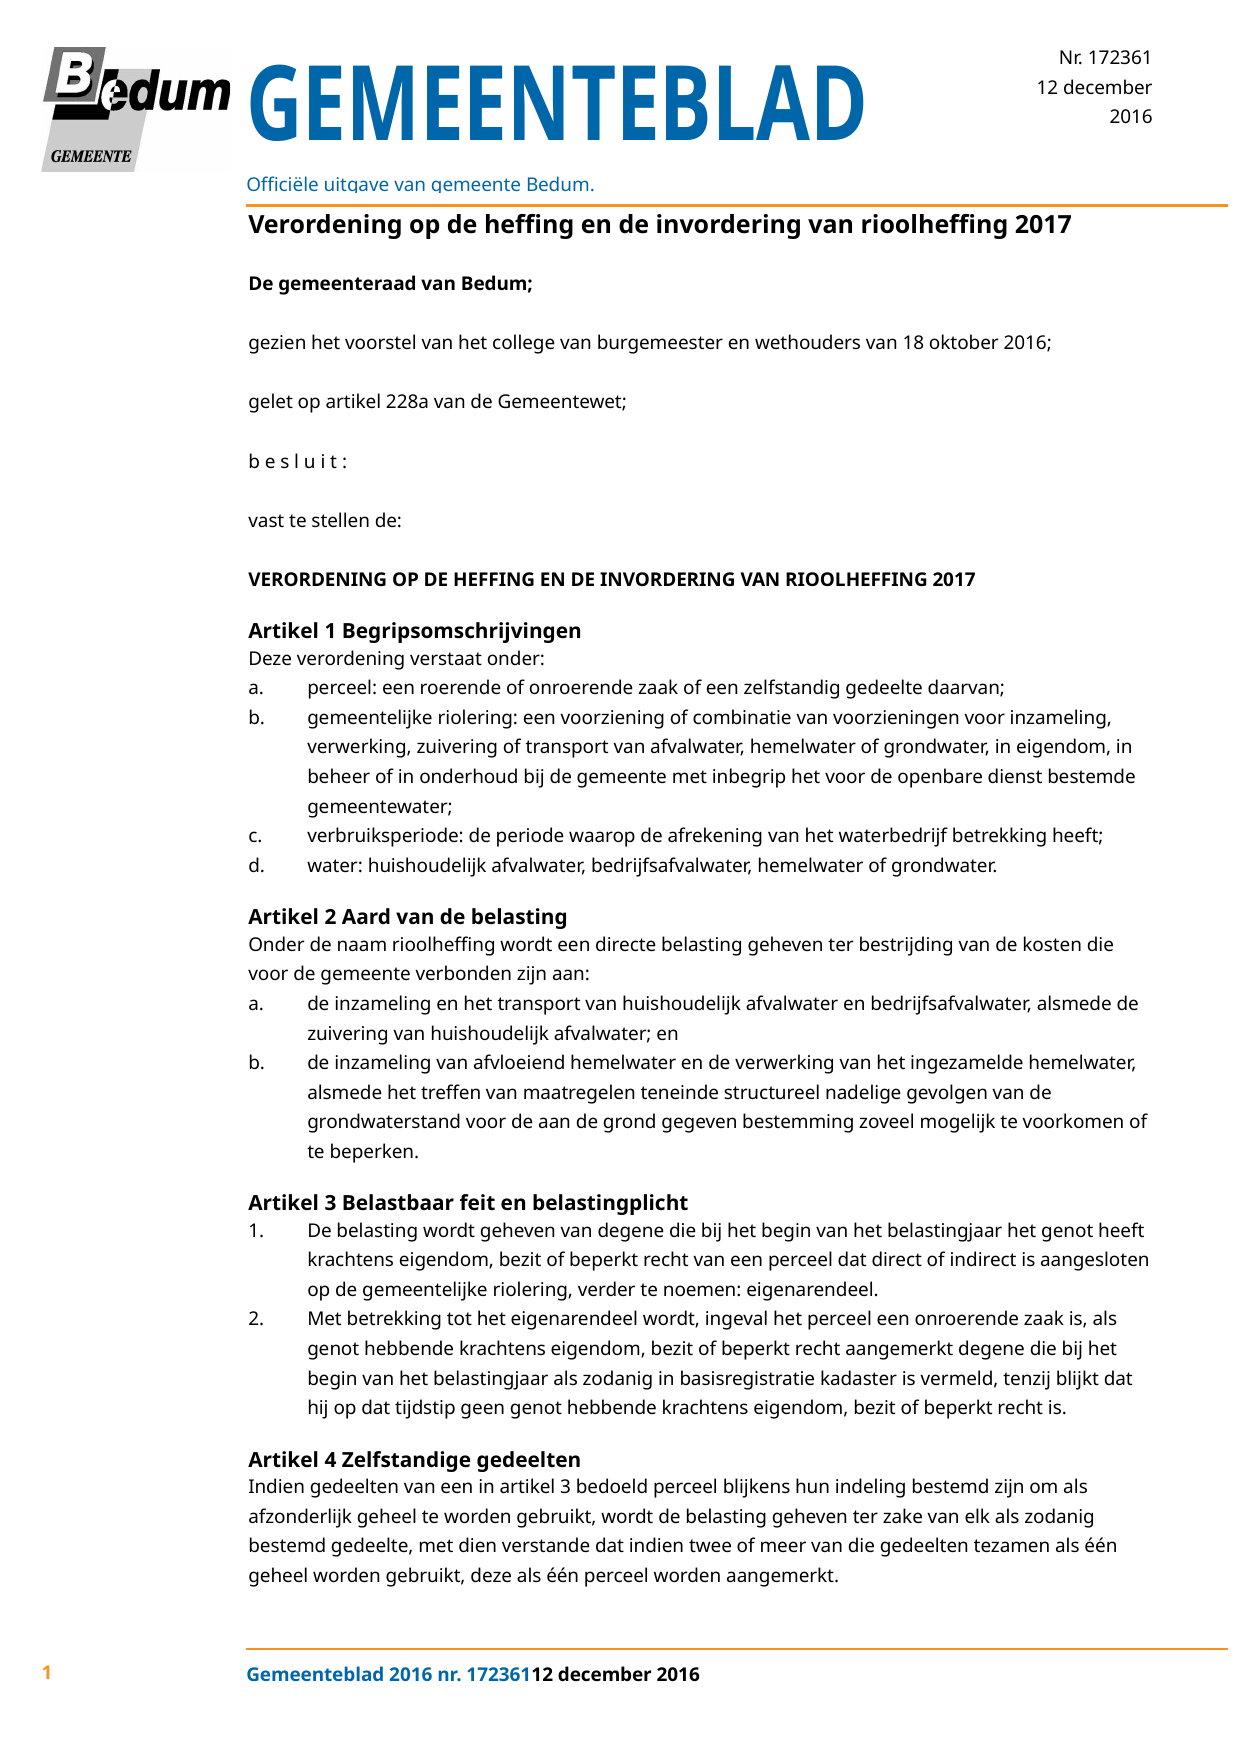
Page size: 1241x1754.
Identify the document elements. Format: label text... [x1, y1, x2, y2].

list Met betrekking tot het eigenarendeel wordt, ingeval het perceel een onroerende zaak is, als genot hebbende krachtens eigendom, bezit of beperkt recht aangemerkt degene die bij het begin van het belastingjaar als zodanig in basisregistratie kadaster is vermeld, tenzij blijkt dat hij op dat tijdstip geen genot hebbende krachtens eigendom, bezit of beperkt recht is. [248, 1306, 1152, 1420]
text gelet op artikel 228a van de Gemeentewet; [248, 389, 1152, 414]
text Artikel 1 Begripsomschrijvingen [248, 617, 1152, 645]
text Artikel 3 Belastbaar feit en belastingplicht [248, 1188, 1152, 1217]
text Deze verordening verstaat onder: [248, 645, 1152, 671]
list water: huishoudelijk afvalwater, bedrijfsafvalwater, hemelwater of grondwater. [248, 852, 1152, 878]
text Artikel 4 Zelfstandige gedeelten [248, 1445, 1152, 1473]
text VERORDENING OP DE HEFFING EN DE INVORDERING VAN RIOOLHEFFING 2017 [248, 566, 1152, 592]
text Onder de naam rioolheffing wordt een directe belasting geheven ter bestrijding van de kosten die voor de gemeente verbonden zijn aan: [248, 931, 1152, 986]
picture [41, 47, 231, 172]
list De belasting wordt geheven van degene die bij het begin van het belastingjaar het genot heeft krachtens eigendom, bezit of beperkt recht van een perceel dat direct of indirect is aangesloten op de gemeentelijke riolering, verder te noemen: eigenarendeel. [248, 1217, 1152, 1302]
list verbruiksperiode: de periode waarop de afrekening van het waterbedrijf betrekking heeft; [248, 822, 1152, 848]
text De gemeenteraad van Bedum; [248, 270, 1152, 296]
text Verordening op de heffing en de invordering van rioolheffing 2017 [248, 207, 1152, 241]
text vast te stellen de: [248, 507, 1152, 533]
list de inzameling van afvloeiend hemelwater en de verwerking van het ingezamelde hemelwater, alsmede het treffen van maatregelen teneinde structureel nadelige gevolgen van de grondwaterstand voor de aan de grond gegeven bestemming zoveel mogelijk te voorkomen of te beperken. [248, 1049, 1152, 1164]
text b e s l u i t : [248, 448, 1152, 473]
list perceel: een roerende of onroerende zaak of een zelfstandig gedeelte daarvan; [248, 674, 1152, 700]
text Artikel 2 Aard van de belasting [248, 902, 1152, 931]
list gemeentelijke riolering: een voorziening of combinatie van voorzieningen voor inzameling, verwerking, zuivering of transport van afvalwater, hemelwater of grondwater, in eigendom, in beheer of in onderhoud bij de gemeente met inbegrip het voor de openbare dienst bestemde gemeentewater; [248, 704, 1152, 819]
text gezien het voorstel van het college van burgemeester en wethouders van 18 oktober 2016; [248, 329, 1152, 355]
list de inzameling en het transport van huishoudelijk afvalwater en bedrijfsafvalwater, alsmede de zuivering van huishoudelijk afvalwater; en [248, 990, 1152, 1045]
text Indien gedeelten van een in artikel 3 bedoeld perceel blijkens hun indeling bestemd zijn om als afzonderlijk geheel te worden gebruikt, wordt de belasting geheven ter zake van elk als zodanig bestemd gedeelte, met dien verstande dat indien twee of meer van die gedeelten tezamen als één geheel worden gebruikt, deze als één perceel worden aangemerkt. [248, 1473, 1152, 1588]
